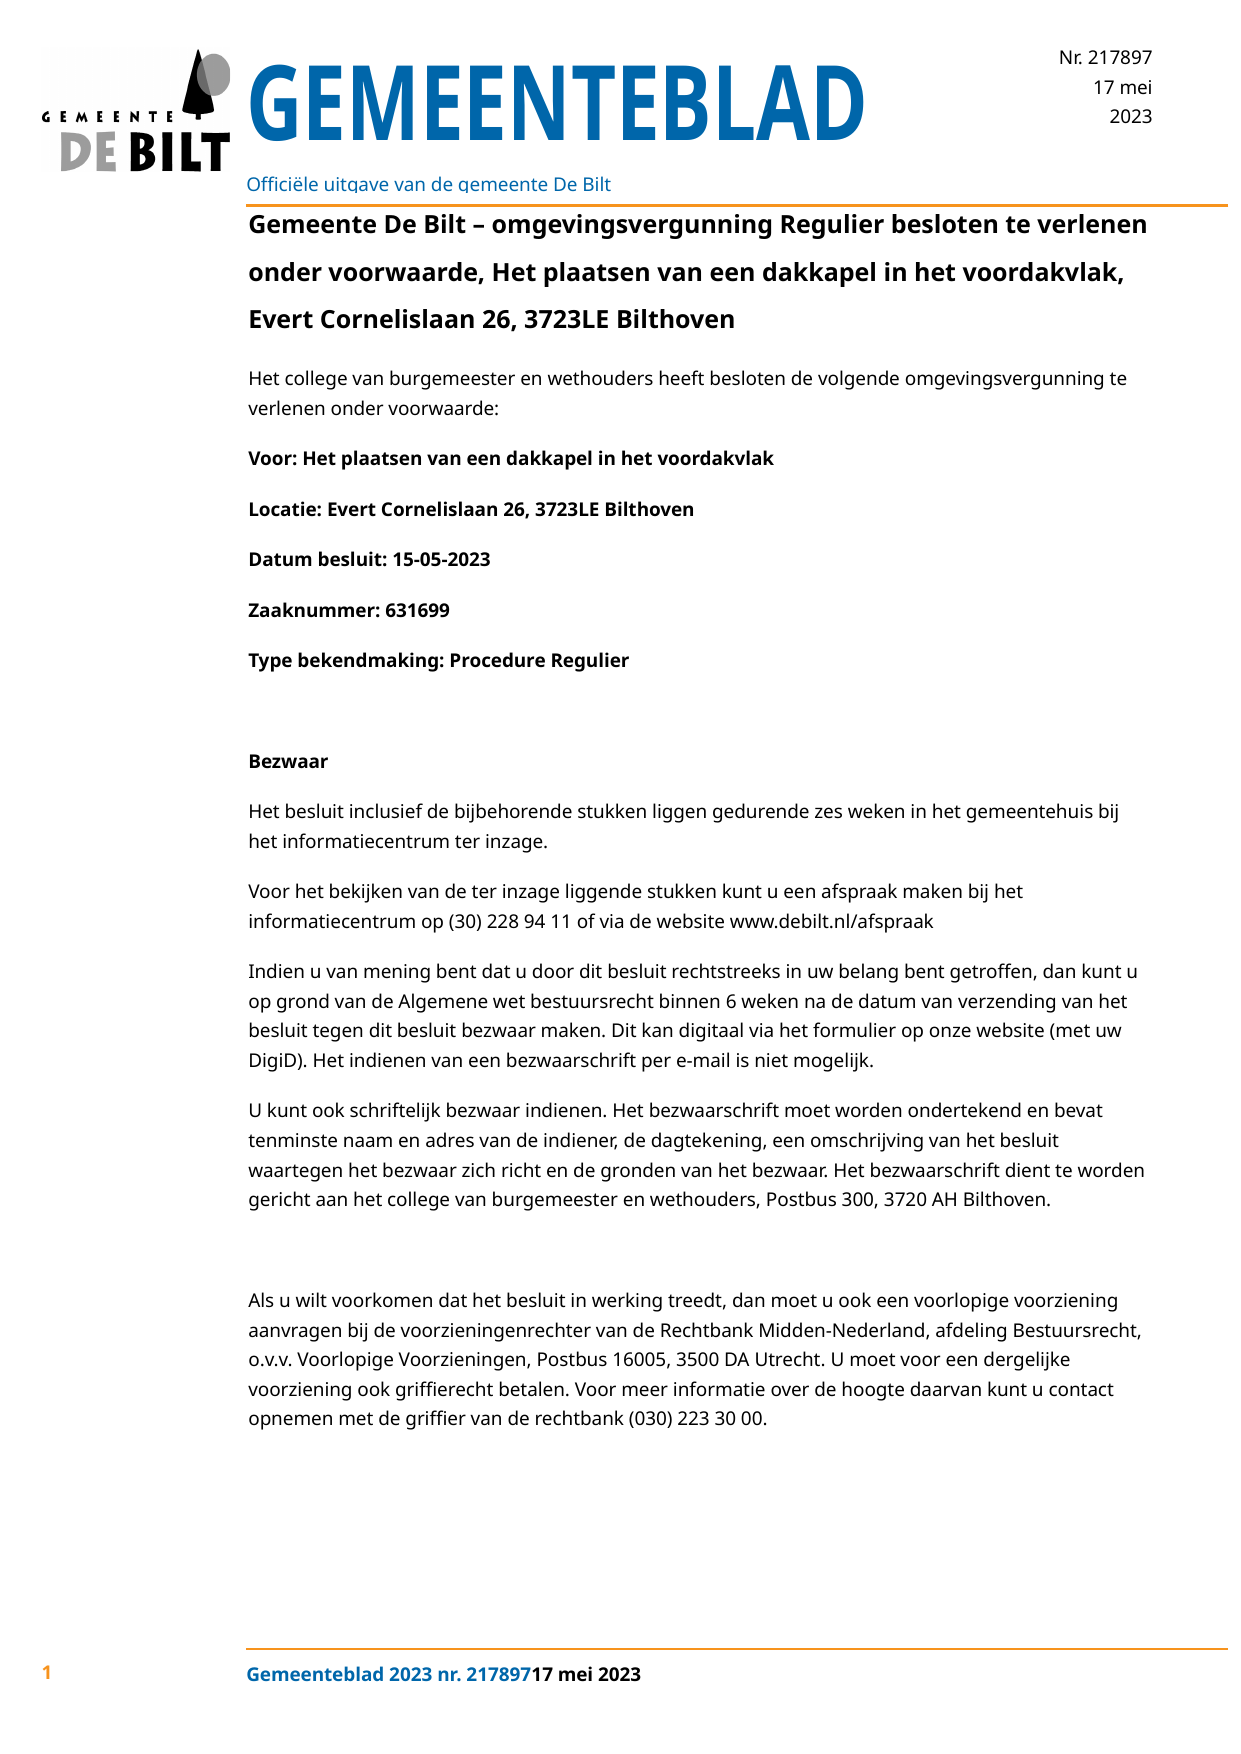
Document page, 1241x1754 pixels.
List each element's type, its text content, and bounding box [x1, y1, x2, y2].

text Bezwaar [248, 748, 1152, 774]
text Voor het bekijken van de ter inzage liggende stukken kunt u een afspraak maken bij het informatiecentrum op (30) 228 94 11 of via de website www.debilt.nl/afspraak [248, 878, 1152, 934]
text Voor: Het plaatsen van een dakkapel in het voordakvlak [248, 446, 1152, 471]
text Als u wilt voorkomen dat het besluit in werking treedt, dan moet u ook een voorlopige voorziening aanvragen bij de voorzieningenrechter van de Rechtbank Midden-Nederland, afdeling Bestuursrecht, o.v.v. Voorlopige Voorzieningen, Postbus 16005, 3500 DA Utrecht. U moet voor een dergelijke voorziening ook griffierecht betalen. Voor meer informatie over de hoogte daarvan kunt u contact opnemen met de griffier van de rechtbank (030) 223 30 00. [248, 1287, 1152, 1431]
text Datum besluit: 15-05-2023 [248, 546, 1152, 572]
text Het college van burgemeester en wethouders heeft besloten de volgende omgevingsvergunning te verlenen onder voorwaarde: [248, 366, 1152, 421]
text U kunt ook schriftelijk bezwaar indienen. Het bezwaarschrift moet worden ondertekend en bevat tenminste naam en adres van de indiener, de dagtekening, een omschrijving van het besluit waartegen het bezwaar zich richt en de gronden van het bezwaar. Het bezwaarschrift dient te worden gericht aan het college van burgemeester en wethouders, Postbus 300, 3720 AH Bilthoven. [248, 1098, 1152, 1212]
text Locatie: Evert Cornelislaan 26, 3723LE Bilthoven [248, 496, 1152, 522]
text Gemeente De Bilt – omgevingsvergunning Regulier besloten te verlenen onder voorwaarde, Het plaatsen van een dakkapel in het voordakvlak, Evert Cornelislaan 26, 3723LE Bilthoven [248, 207, 1152, 336]
text Indien u van mening bent dat u door dit besluit rechtstreeks in uw belang bent getroffen, dan kunt u op grond van de Algemene wet bestuursrecht binnen 6 weken na de datum van verzending van het besluit tegen dit besluit bezwaar maken. Dit kan digitaal via het formulier op onze website (met uw DigiD). Het indienen van een bezwaarschrift per e-mail is niet mogelijk. [248, 958, 1152, 1073]
text Zaaknummer: 631699 [248, 597, 1152, 622]
text Type bekendmaking: Procedure Regulier [248, 647, 1152, 673]
picture [41, 47, 231, 172]
text Het besluit inclusief de bijbehorende stukken liggen gedurende zes weken in het gemeentehuis bij het informatiecentrum ter inzage. [248, 798, 1152, 854]
